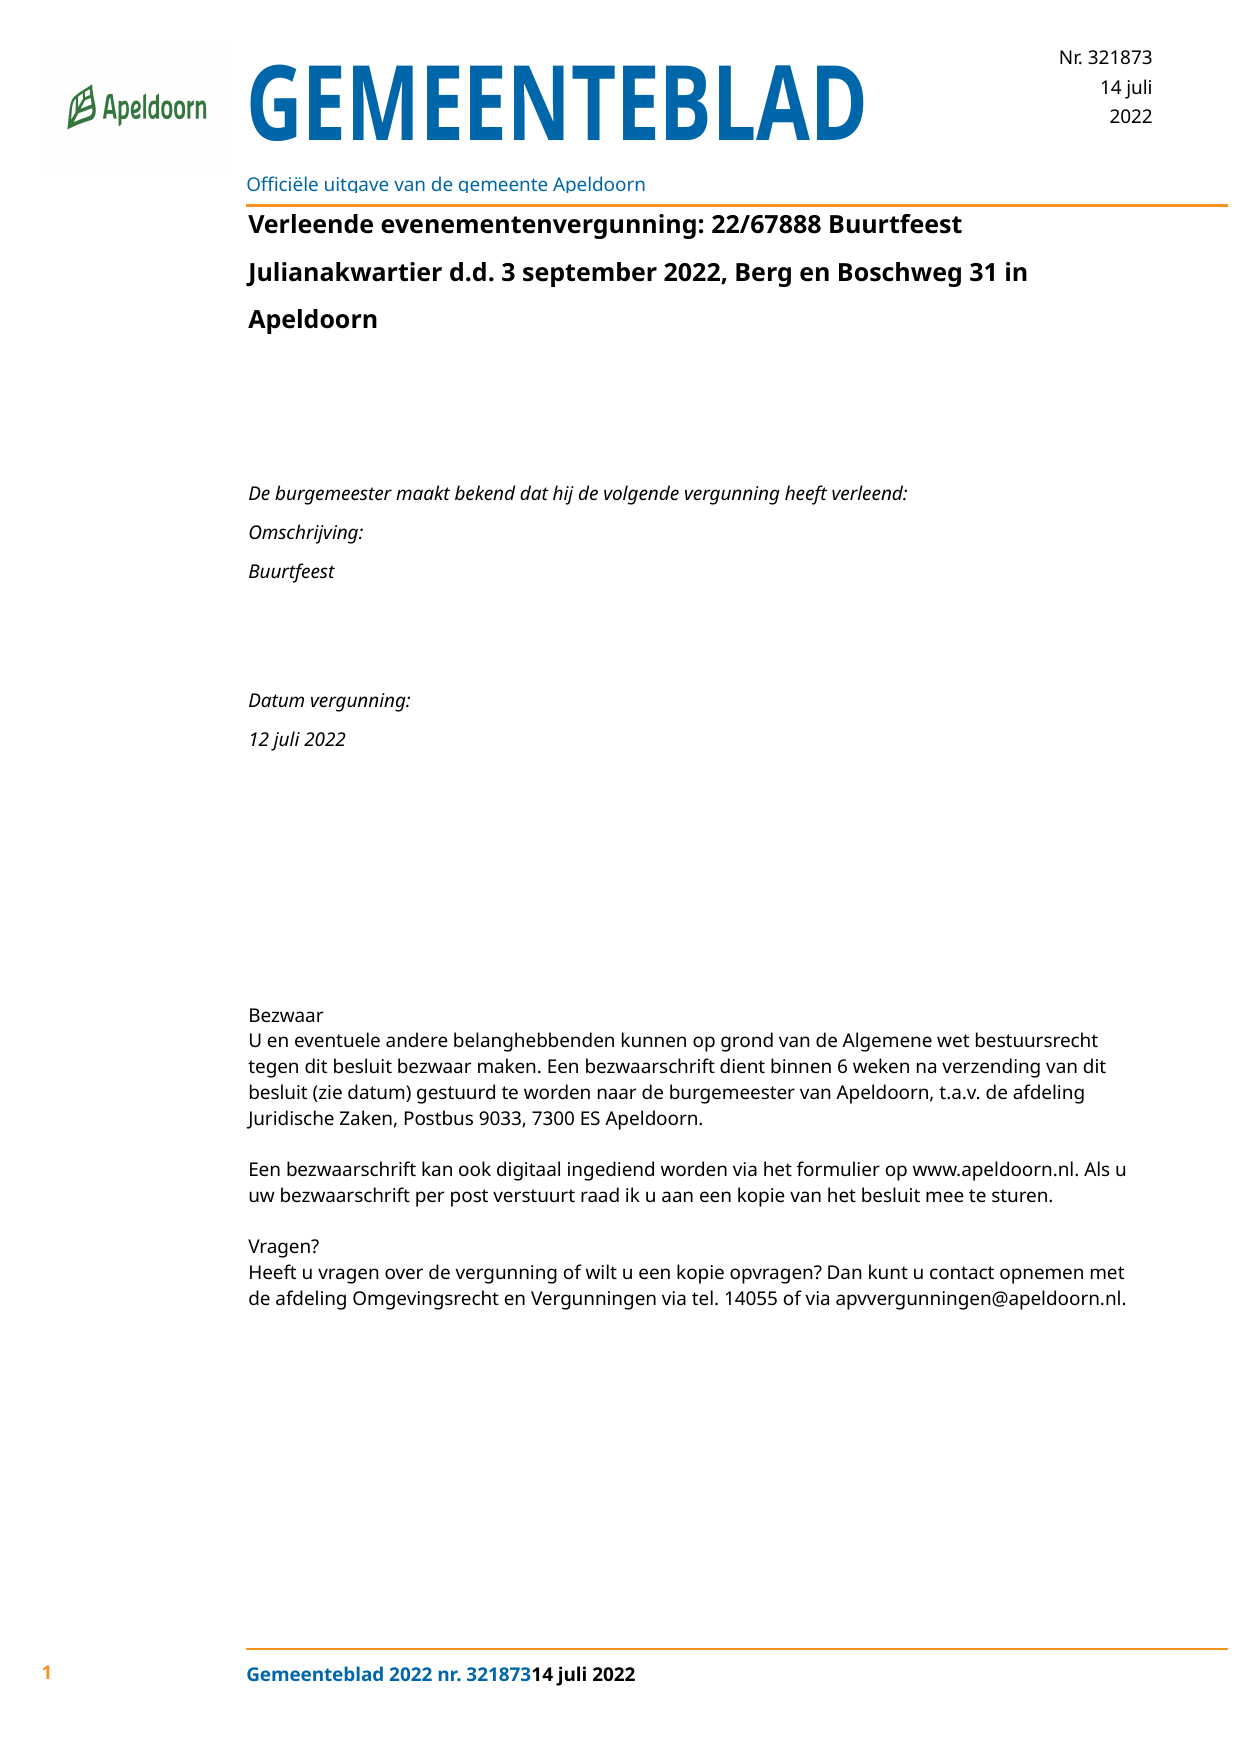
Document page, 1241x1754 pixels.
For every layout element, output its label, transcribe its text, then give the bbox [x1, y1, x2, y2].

text Datum vergunning: [248, 687, 1152, 713]
text 12 juli 2022 [248, 727, 1152, 752]
picture [41, 47, 231, 172]
text Omschrijving: [248, 519, 1152, 545]
text Bezwaar [248, 1002, 1152, 1028]
text U en eventuele andere belanghebbenden kunnen op grond van de Algemene wet bestuursrecht tegen dit besluit bezwaar maken. Een bezwaarschrift dient binnen 6 weken na verzending van dit besluit (zie datum) gestuurd te worden naar de burgemeester van Apeldoorn, t.a.v. de afdeling Juridische Zaken, Postbus 9033, 7300 ES Apeldoorn. [248, 1028, 1152, 1131]
text Buurtfeest [248, 558, 1152, 584]
text Heeft u vragen over de vergunning of wilt u een kopie opvragen? Dan kunt u contact opnemen met de afdeling Omgevingsrecht en Vergunningen via tel. 14055 of via apvvergunningen@apeldoorn.nl. [248, 1259, 1152, 1311]
text De burgemeester maakt bekend dat hij de volgende vergunning heeft verleend: [248, 480, 1152, 506]
text Vragen? [248, 1233, 1152, 1259]
text Verleende evenementenvergunning: 22/67888 Buurtfeest Julianakwartier d.d. 3 september 2022, Berg en Boschweg 31 in Apeldoorn [248, 207, 1152, 336]
text Een bezwaarschrift kan ook digitaal ingediend worden via het formulier op www.apeldoorn.nl. Als u uw bezwaarschrift per post verstuurt raad ik u aan een kopie van het besluit mee te sturen. [248, 1156, 1152, 1208]
